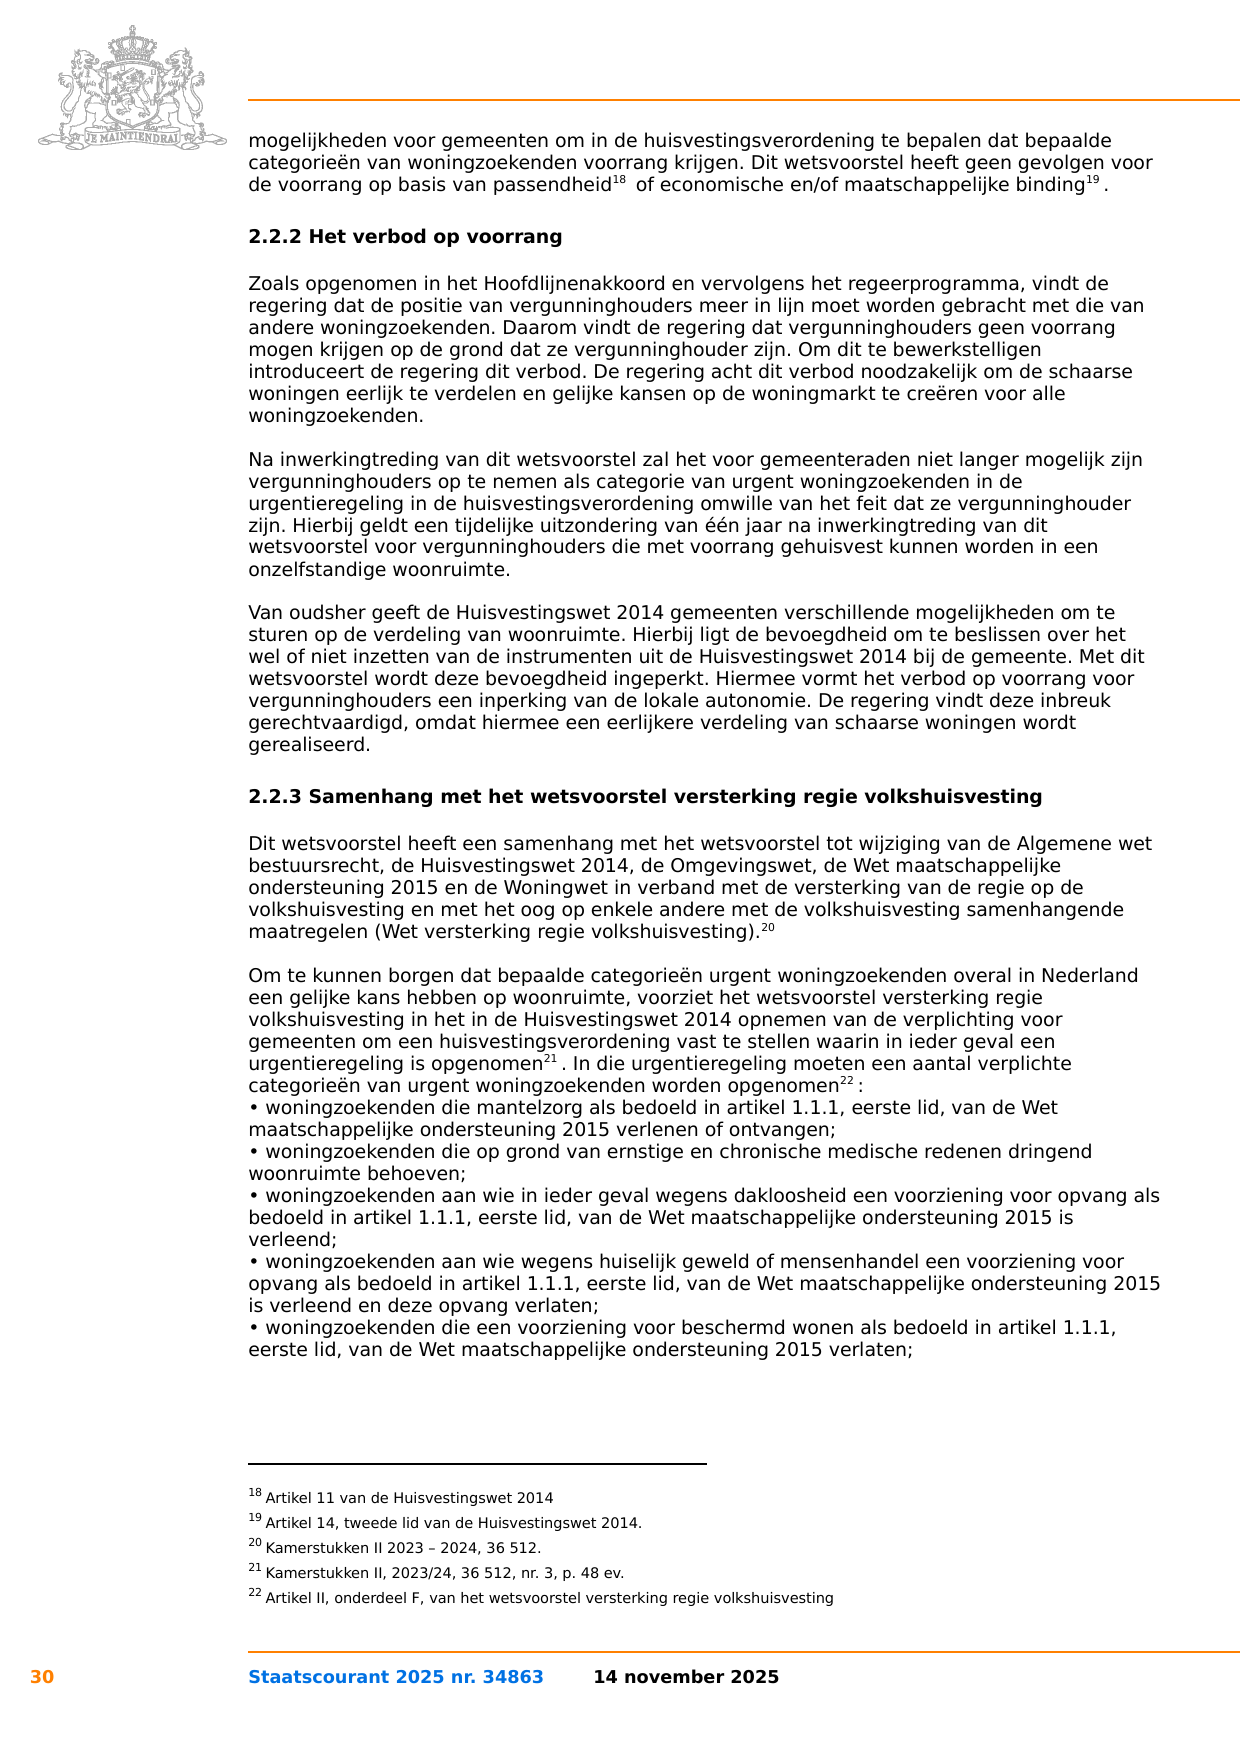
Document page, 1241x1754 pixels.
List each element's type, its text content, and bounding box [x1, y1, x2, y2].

text • woningzoekenden aan wie in ieder geval wegens dakloosheid een voorziening voor opvang als bedoeld in artikel 1.1.1, eerste lid, van de Wet maatschappelijke ondersteuning 2015 is verleend; [248, 1185, 1163, 1251]
text Om te kunnen borgen dat bepaalde categorieën urgent woningzoekenden overal in Nederland een gelijke kans hebben op woonruimte, voorziet het wetsvoorstel versterking regie volkshuisvesting in het in de Huisvestingswet 2014 opnemen van de verplichting voor gemeenten om een huisvestingsverordening vast te stellen waarin in ieder geval een urgentieregeling is opgenomen. In die urgentieregeling moeten een aantal verplichte categorieën van urgent woningzoekenden worden opgenomen: [248, 965, 1163, 1097]
text Na inwerkingtreding van dit wetsvoorstel zal het voor gemeenteraden niet langer mogelijk zijn vergunninghouders op te nemen als categorie van urgent woningzoekenden in de urgentieregeling in de huisvestingsverordening omwille van het feit dat ze vergunninghouder zijn. Hierbij geldt een tijdelijke uitzondering van één jaar na inwerkingtreding van dit wetsvoorstel voor vergunninghouders die met voorrang gehuisvest kunnen worden in een onzelfstandige woonruimte. [248, 448, 1163, 580]
text • woningzoekenden aan wie wegens huiselijk geweld of mensenhandel een voorziening voor opvang als bedoeld in artikel 1.1.1, eerste lid, van de Wet maatschappelijke ondersteuning 2015 is verleend en deze opvang verlaten; [248, 1251, 1163, 1317]
text mogelijkheden voor gemeenten om in de huisvestingsverordening te bepalen dat bepaalde categorieën van woningzoekenden voorrang krijgen. Dit wetsvoorstel heeft geen gevolgen voor de voorrang op basis van passendheid of economische en/of maatschappelijke binding. [248, 130, 1163, 196]
subtitle 2.2.3 Samenhang met het wetsvoorstel versterking regie volkshuisvesting [248, 786, 1163, 808]
text • woningzoekenden die een voorziening voor beschermd wonen als bedoeld in artikel 1.1.1, eerste lid, van de Wet maatschappelijke ondersteuning 2015 verlaten; [248, 1317, 1163, 1361]
text Dit wetsvoorstel heeft een samenhang met het wetsvoorstel tot wijziging van de Algemene wet bestuursrecht, de Huisvestingswet 2014, de Omgevingswet, de Wet maatschappelijke ondersteuning 2015 en de Woningwet in verband met de versterking van de regie op de volkshuisvesting en met het oog op enkele andere met de volkshuisvesting samenhangende maatregelen (Wet versterking regie volkshuisvesting). [248, 833, 1163, 943]
text Zoals opgenomen in het Hoofdlijnenakkoord en vervolgens het regeerprogramma, vindt de regering dat de positie van vergunninghouders meer in lijn moet worden gebracht met die van andere woningzoekenden. Daarom vindt de regering dat vergunninghouders geen voorrang mogen krijgen op de grond dat ze vergunninghouder zijn. Om dit te bewerkstelligen introduceert de regering dit verbod. De regering acht dit verbod noodzakelijk om de schaarse woningen eerlijk te verdelen en gelijke kansen op de woningmarkt te creëren voor alle woningzoekenden. [248, 273, 1163, 427]
text • woningzoekenden die mantelzorg als bedoeld in artikel 1.1.1, eerste lid, van de Wet maatschappelijke ondersteuning 2015 verlenen of ontvangen; [248, 1097, 1163, 1141]
text Kamerstukken II, 2023/24, 36 512, nr. 3, p. 48 ev. [248, 1561, 1163, 1583]
subtitle 2.2.2 Het verbod op voorrang [248, 226, 1163, 248]
text Van oudsher geeft de Huisvestingswet 2014 gemeenten verschillende mogelijkheden om te sturen op de verdeling van woonruimte. Hierbij ligt de bevoegdheid om te beslissen over het wel of niet inzetten van de instrumenten uit de Huisvestingswet 2014 bij de gemeente. Met dit wetsvoorstel wordt deze bevoegdheid ingeperkt. Hiermee vormt het verbod op voorrang voor vergunninghouders een inperking van de lokale autonomie. De regering vindt deze inbreuk gerechtvaardigd, omdat hiermee een eerlijkere verdeling van schaarse woningen wordt gerealiseerd. [248, 602, 1163, 756]
text Artikel II, onderdeel F, van het wetsvoorstel versterking regie volkshuisvesting [248, 1586, 1163, 1608]
text Artikel 11 van de Huisvestingswet 2014 [248, 1486, 1163, 1508]
text Artikel 14, tweede lid van de Huisvestingswet 2014. [248, 1511, 1163, 1533]
text • woningzoekenden die op grond van ernstige en chronische medische redenen dringend woonruimte behoeven; [248, 1141, 1163, 1185]
text Kamerstukken II 2023 – 2024, 36 512. [248, 1536, 1163, 1558]
picture [38, 25, 227, 150]
